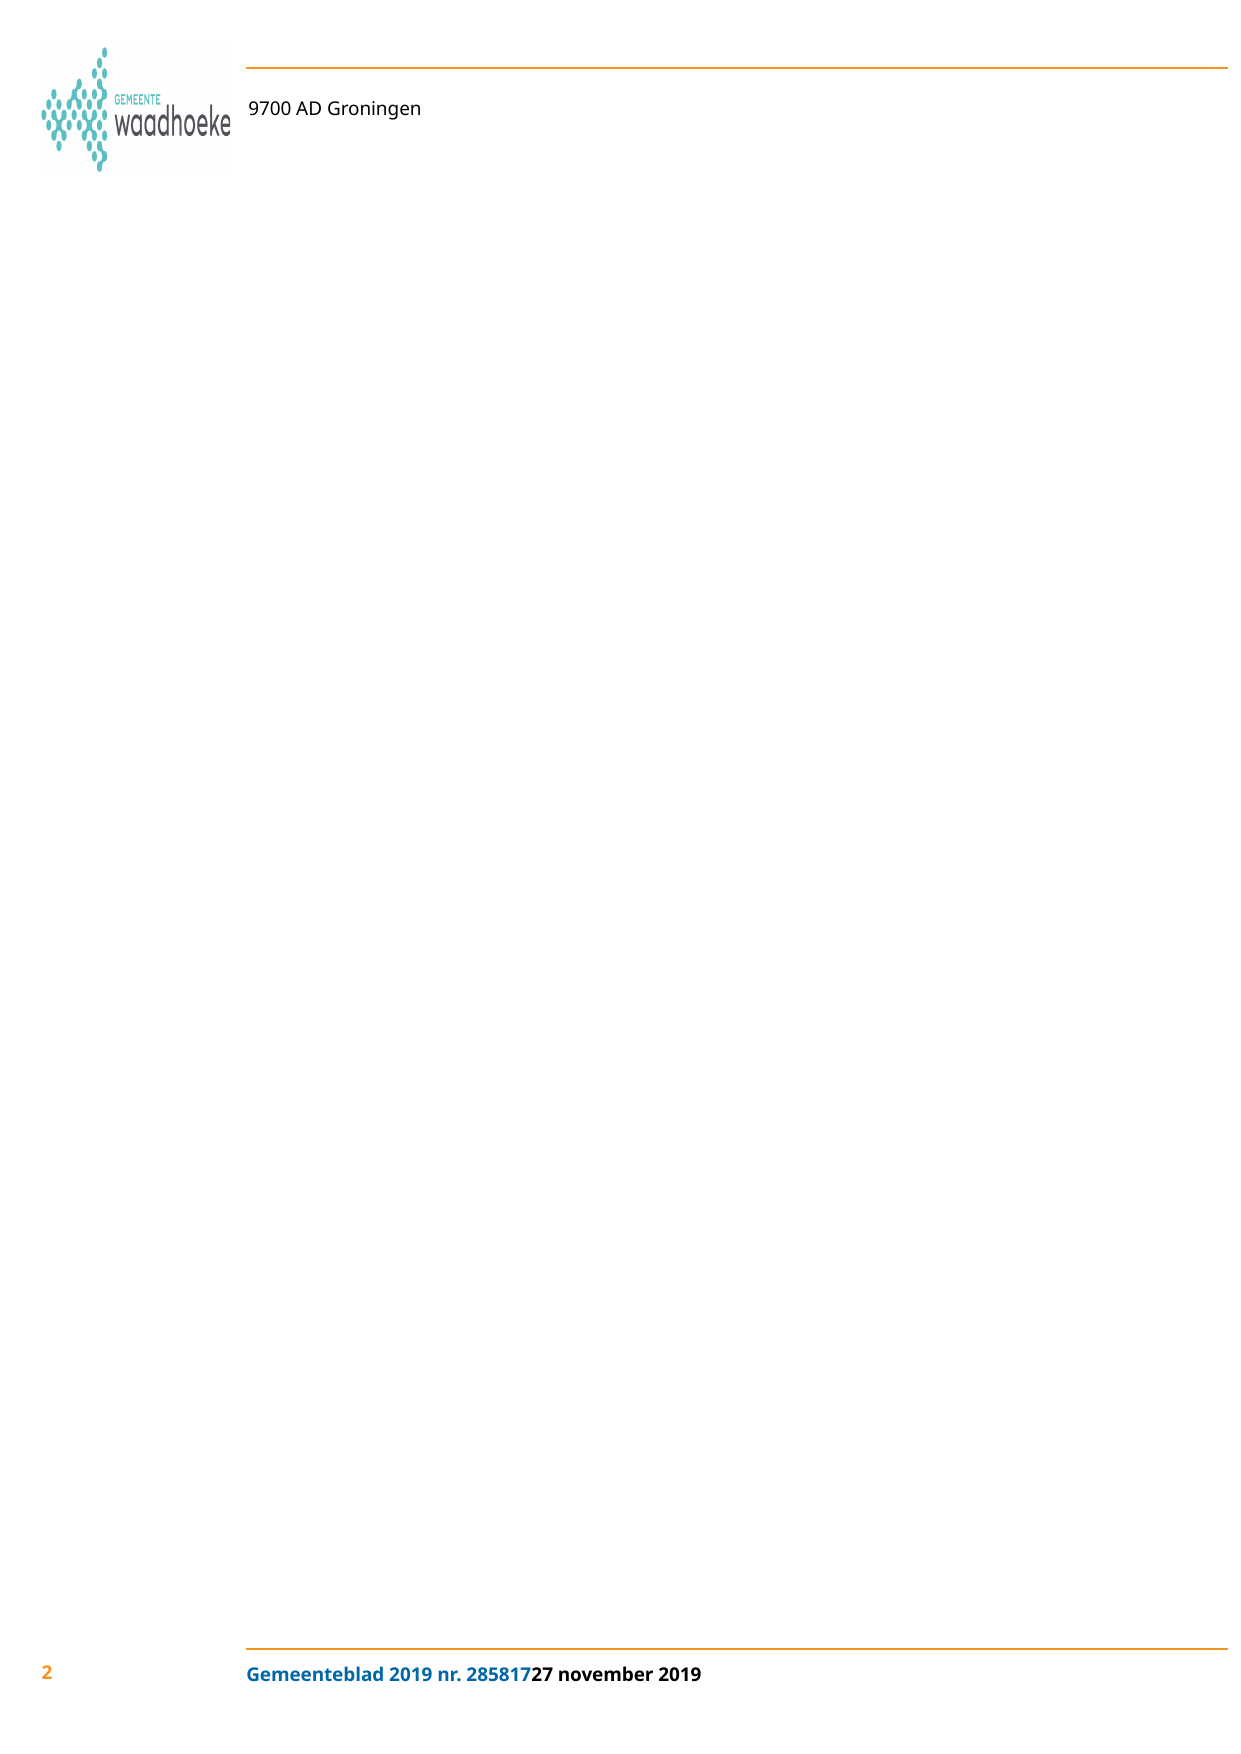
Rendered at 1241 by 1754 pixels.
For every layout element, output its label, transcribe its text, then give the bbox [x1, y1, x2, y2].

picture [41, 47, 231, 172]
text 9700 AD Groningen [248, 95, 1152, 121]
